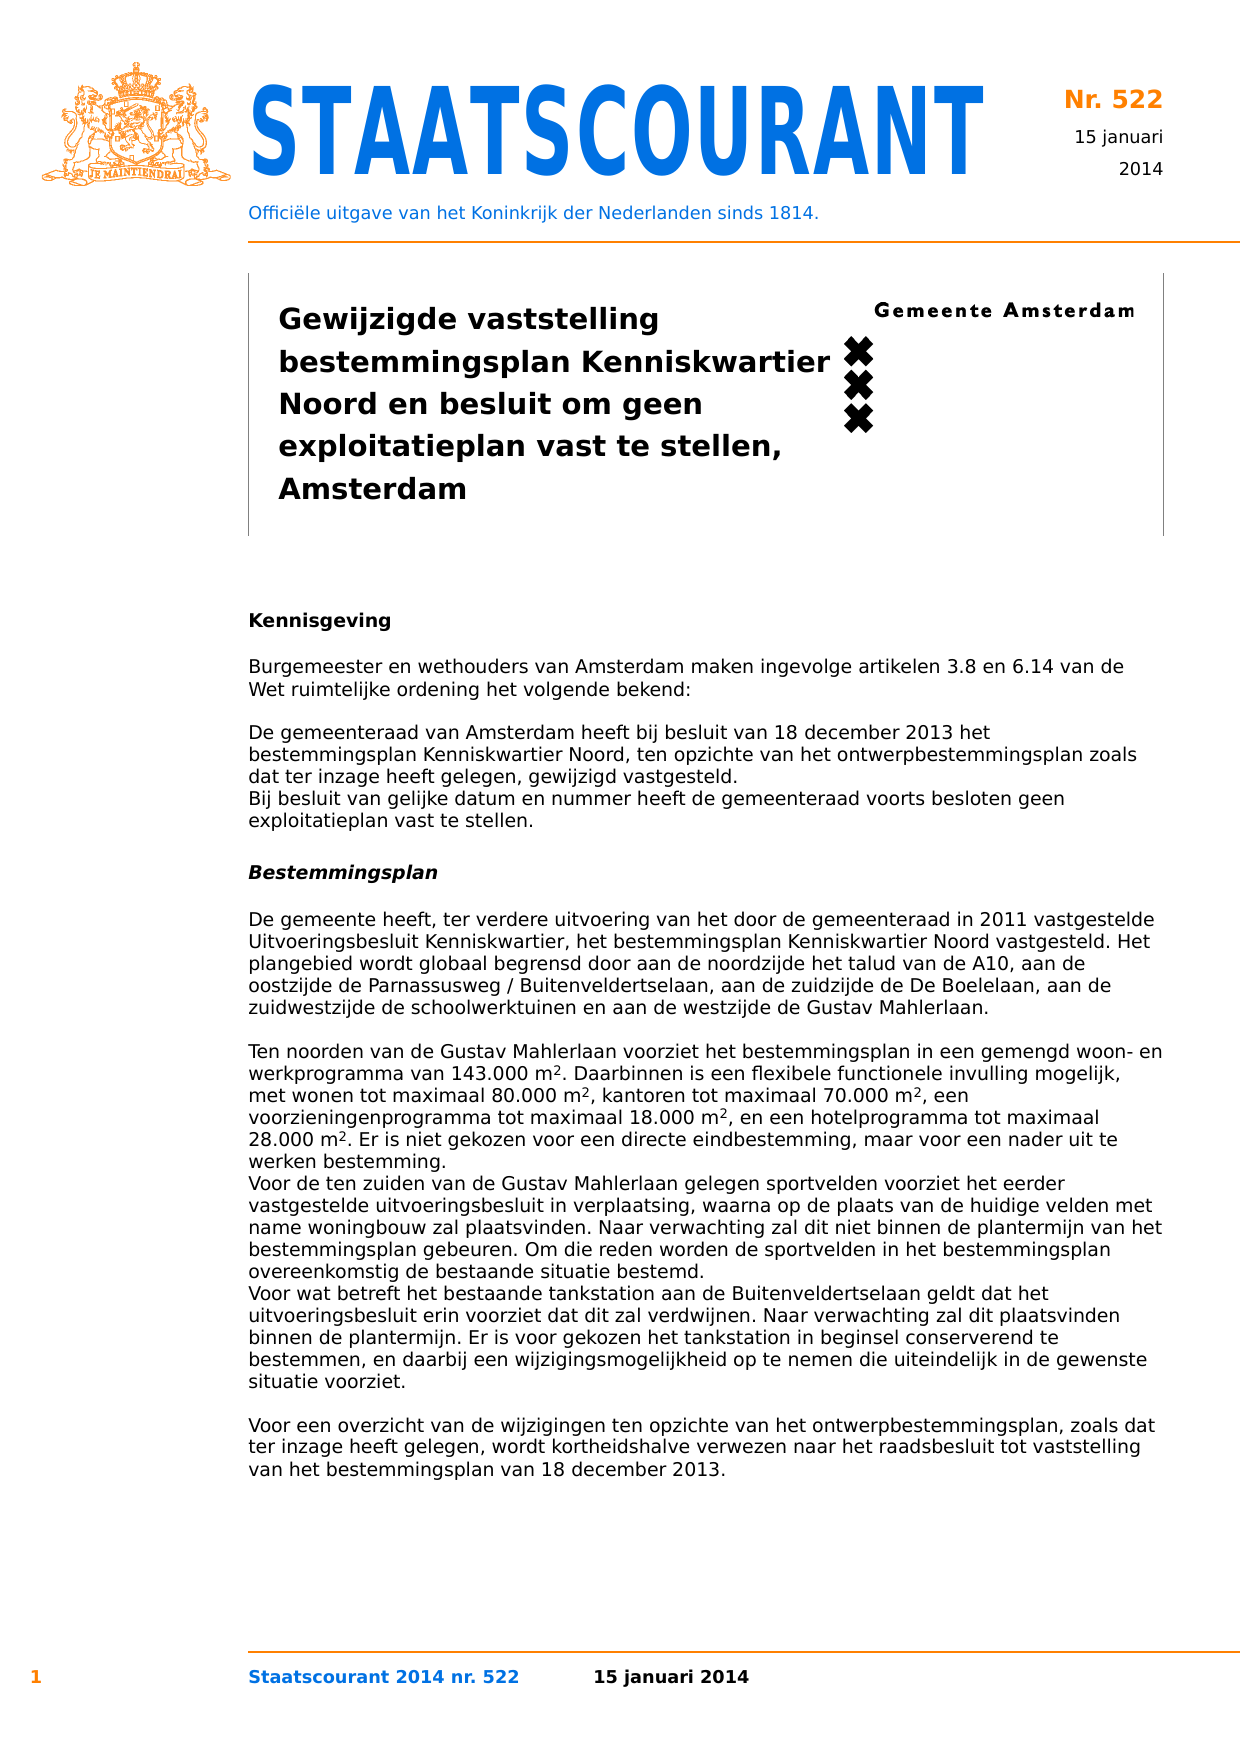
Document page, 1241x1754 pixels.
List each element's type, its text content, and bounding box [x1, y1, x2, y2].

picture [41, 62, 231, 186]
text Burgemeester en wethouders van Amsterdam maken ingevolge artikelen 3.8 en 6.14 van de Wet ruimtelijke ordening het volgende bekend: [248, 656, 1163, 700]
table_cell Officiële uitgave van het Koninkrijk der Nederlanden sinds 1814. [248, 203, 1240, 241]
text Bij besluit van gelijke datum en nummer heeft de gemeenteraad voorts besloten geen exploitatieplan vast te stellen. [248, 788, 1163, 832]
subtitle Gewijzigde vaststelling bestemmingsplan Kenniskwartier Noord en besluit om geen exploitatieplan vast te stellen, Amsterdam [249, 273, 1163, 536]
text De gemeenteraad van Amsterdam heeft bij besluit van 18 december 2013 het bestemmingsplan Kenniskwartier Noord, ten opzichte van het ontwerpbestemmingsplan zoals dat ter inzage heeft gelegen, gewijzigd vastgesteld. [248, 722, 1163, 788]
table_cell 2014 [998, 153, 1240, 203]
table_cell 15 januari [998, 121, 1240, 153]
picture [844, 302, 1134, 433]
text De gemeente heeft, ter verdere uitvoering van het door de gemeenteraad in 2011 vastgestelde Uitvoeringsbesluit Kenniskwartier, het bestemmingsplan Kenniskwartier Noord vastgesteld. Het plangebied wordt globaal begrensd door aan de noordzijde het talud van de A10, aan de oostzijde de Parnassusweg / Buitenveldertselaan, aan de zuidzijde de De Boelelaan, aan de zuidwestzijde de schoolwerktuinen en aan de westzijde de Gustav Mahlerlaan. [248, 909, 1163, 1019]
text Voor wat betreft het bestaande tankstation aan de Buitenveldertselaan geldt dat het uitvoeringsbesluit erin voorziet dat dit zal verdwijnen. Naar verwachting zal dit plaatsvinden binnen de plantermijn. Er is voor gekozen het tankstation in beginsel conserverend te bestemmen, en daarbij een wijzigingsmogelijkheid op te nemen die uiteindelijk in de gewenste situatie voorziet. [248, 1283, 1163, 1393]
table_header Nr. 522 [998, 62, 1240, 121]
text Voor de ten zuiden van de Gustav Mahlerlaan gelegen sportvelden voorziet het eerder vastgestelde uitvoeringsbesluit in verplaatsing, waarna op de plaats van de huidige velden met name woningbouw zal plaatsvinden. Naar verwachting zal dit niet binnen de plantermijn van het bestemmingsplan gebeuren. Om die reden worden de sportvelden in het bestemmingsplan overeenkomstig de bestaande situatie bestemd. [248, 1173, 1163, 1283]
table_header [25, 62, 248, 241]
text Ten noorden van de Gustav Mahlerlaan voorziet het bestemmingsplan in een gemengd woon- en werkprogramma van 143.000 m2. Daarbinnen is een flexibele functionele invulling mogelijk, met wonen tot maximaal 80.000 m2, kantoren tot maximaal 70.000 m2, een voorzieningenprogramma tot maximaal 18.000 m2, en een hotelprogramma tot maximaal 28.000 m2. Er is niet gekozen voor een directe eindbestemming, maar voor een nader uit te werken bestemming. [248, 1041, 1163, 1173]
subtitle Bestemmingsplan [248, 862, 1163, 884]
table_header STAATSCOURANT [248, 62, 998, 203]
text Voor een overzicht van de wijzigingen ten opzichte van het ontwerpbestemmingsplan, zoals dat ter inzage heeft gelegen, wordt kortheidshalve verwezen naar het raadsbesluit tot vaststelling van het bestemmingsplan van 18 december 2013. [248, 1414, 1163, 1480]
subtitle Kennisgeving [248, 609, 1163, 631]
